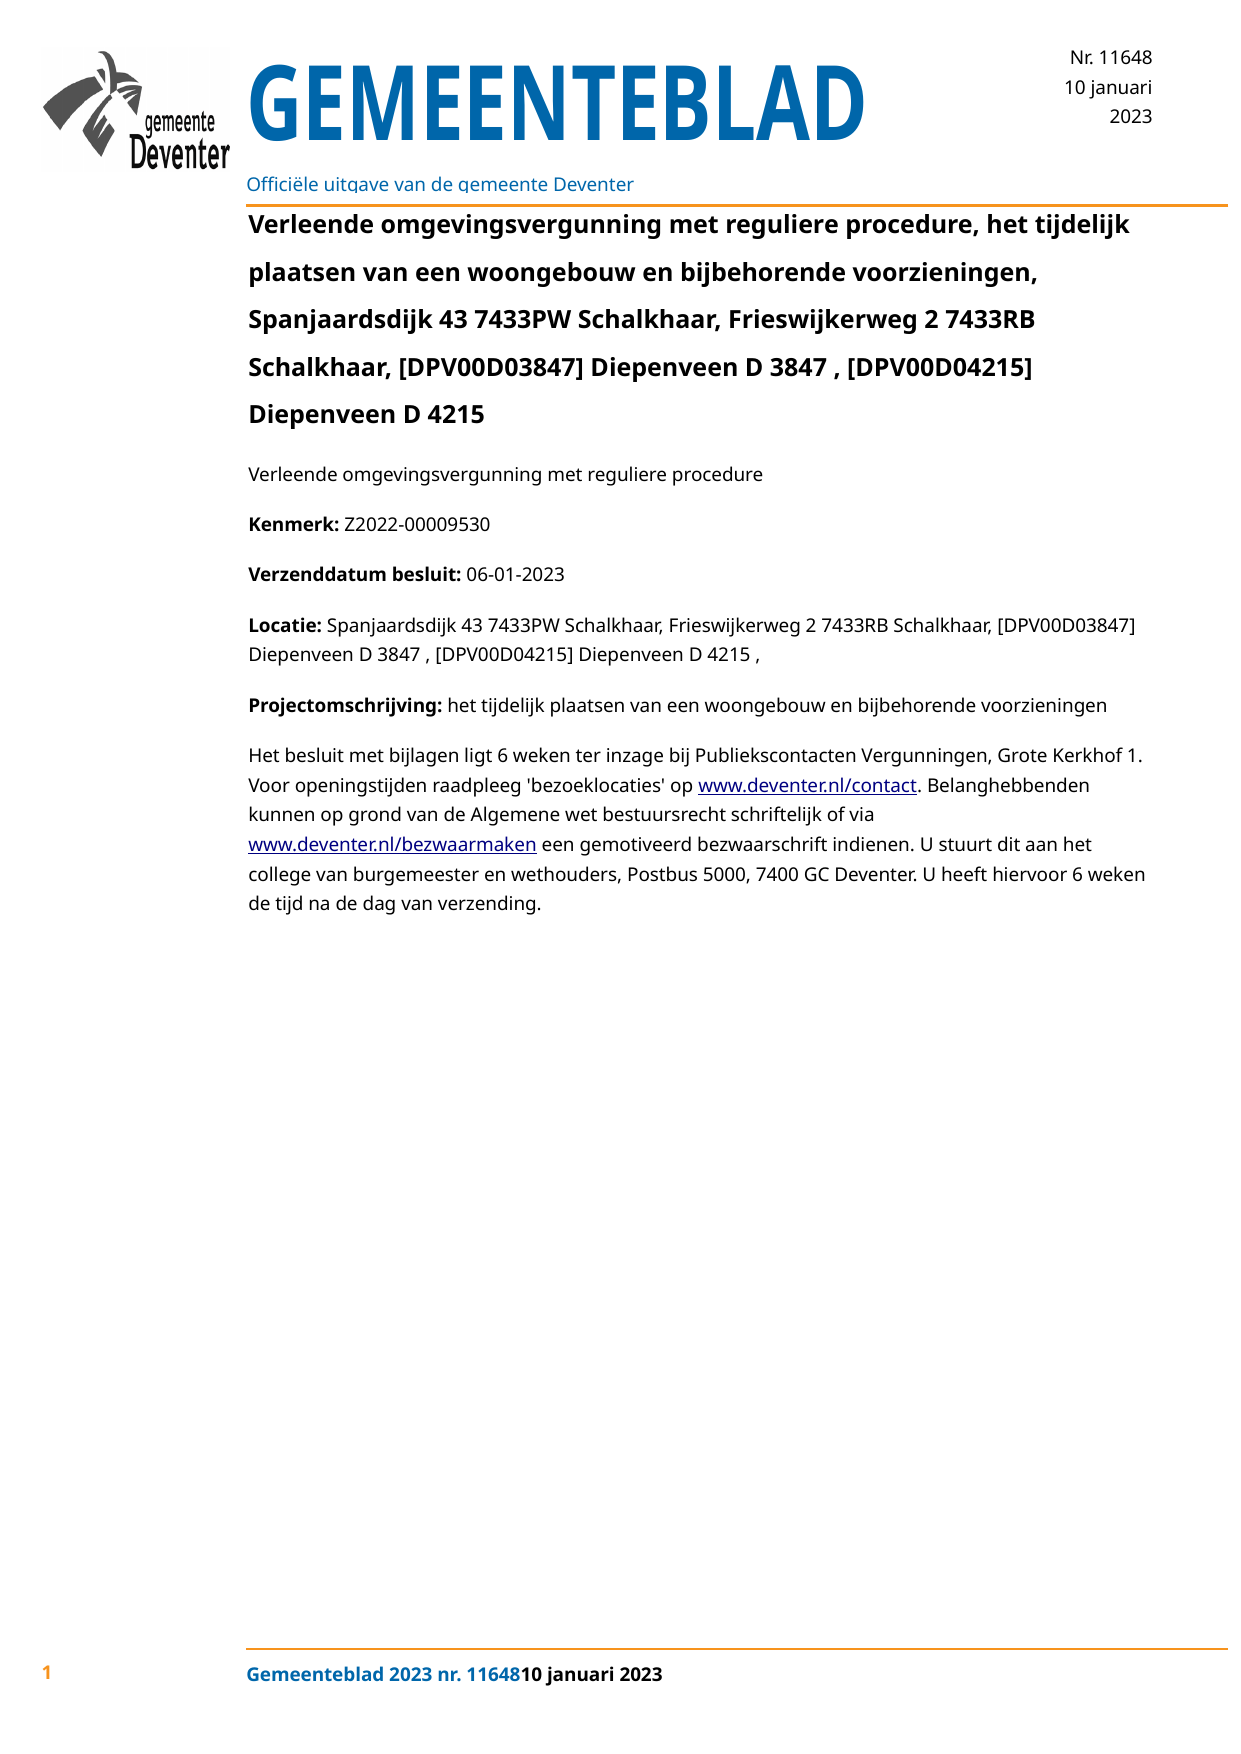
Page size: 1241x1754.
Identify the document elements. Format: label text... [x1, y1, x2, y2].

picture [41, 47, 231, 172]
text Projectomschrijving: het tijdelijk plaatsen van een woongebouw en bijbehorende voorzieningen [248, 692, 1152, 718]
text Kenmerk: Z2022-00009530 [248, 511, 1152, 537]
text Locatie: Spanjaardsdijk 43 7433PW Schalkhaar, Frieswijkerweg 2 7433RB Schalkhaar, [DPV00D03847] Diepenveen D 3847 , [DPV00D04215] Diepenveen D 4215 , [248, 612, 1152, 667]
text Het besluit met bijlagen ligt 6 weken ter inzage bij Publiekscontacten Vergunningen, Grote Kerkhof 1. Voor openingstijden raadpleeg 'bezoeklocaties' op www.deventer.nl/contact. Belanghebbenden kunnen op grond van de Algemene wet bestuursrecht schriftelijk of via www.deventer.nl/bezwaarmaken een gemotiveerd bezwaarschrift indienen. U stuurt dit aan het college van burgemeester en wethouders, Postbus 5000, 7400 GC Deventer. U heeft hiervoor 6 weken de tijd na de dag van verzending. [248, 742, 1152, 916]
text Verzenddatum besluit: 06-01-2023 [248, 562, 1152, 587]
text Verleende omgevingsvergunning met reguliere procedure [248, 461, 1152, 486]
text Verleende omgevingsvergunning met reguliere procedure, het tijdelijk plaatsen van een woongebouw en bijbehorende voorzieningen, Spanjaardsdijk 43 7433PW Schalkhaar, Frieswijkerweg 2 7433RB Schalkhaar, [DPV00D03847] Diepenveen D 3847 , [DPV00D04215] Diepenveen D 4215 [248, 207, 1152, 431]
